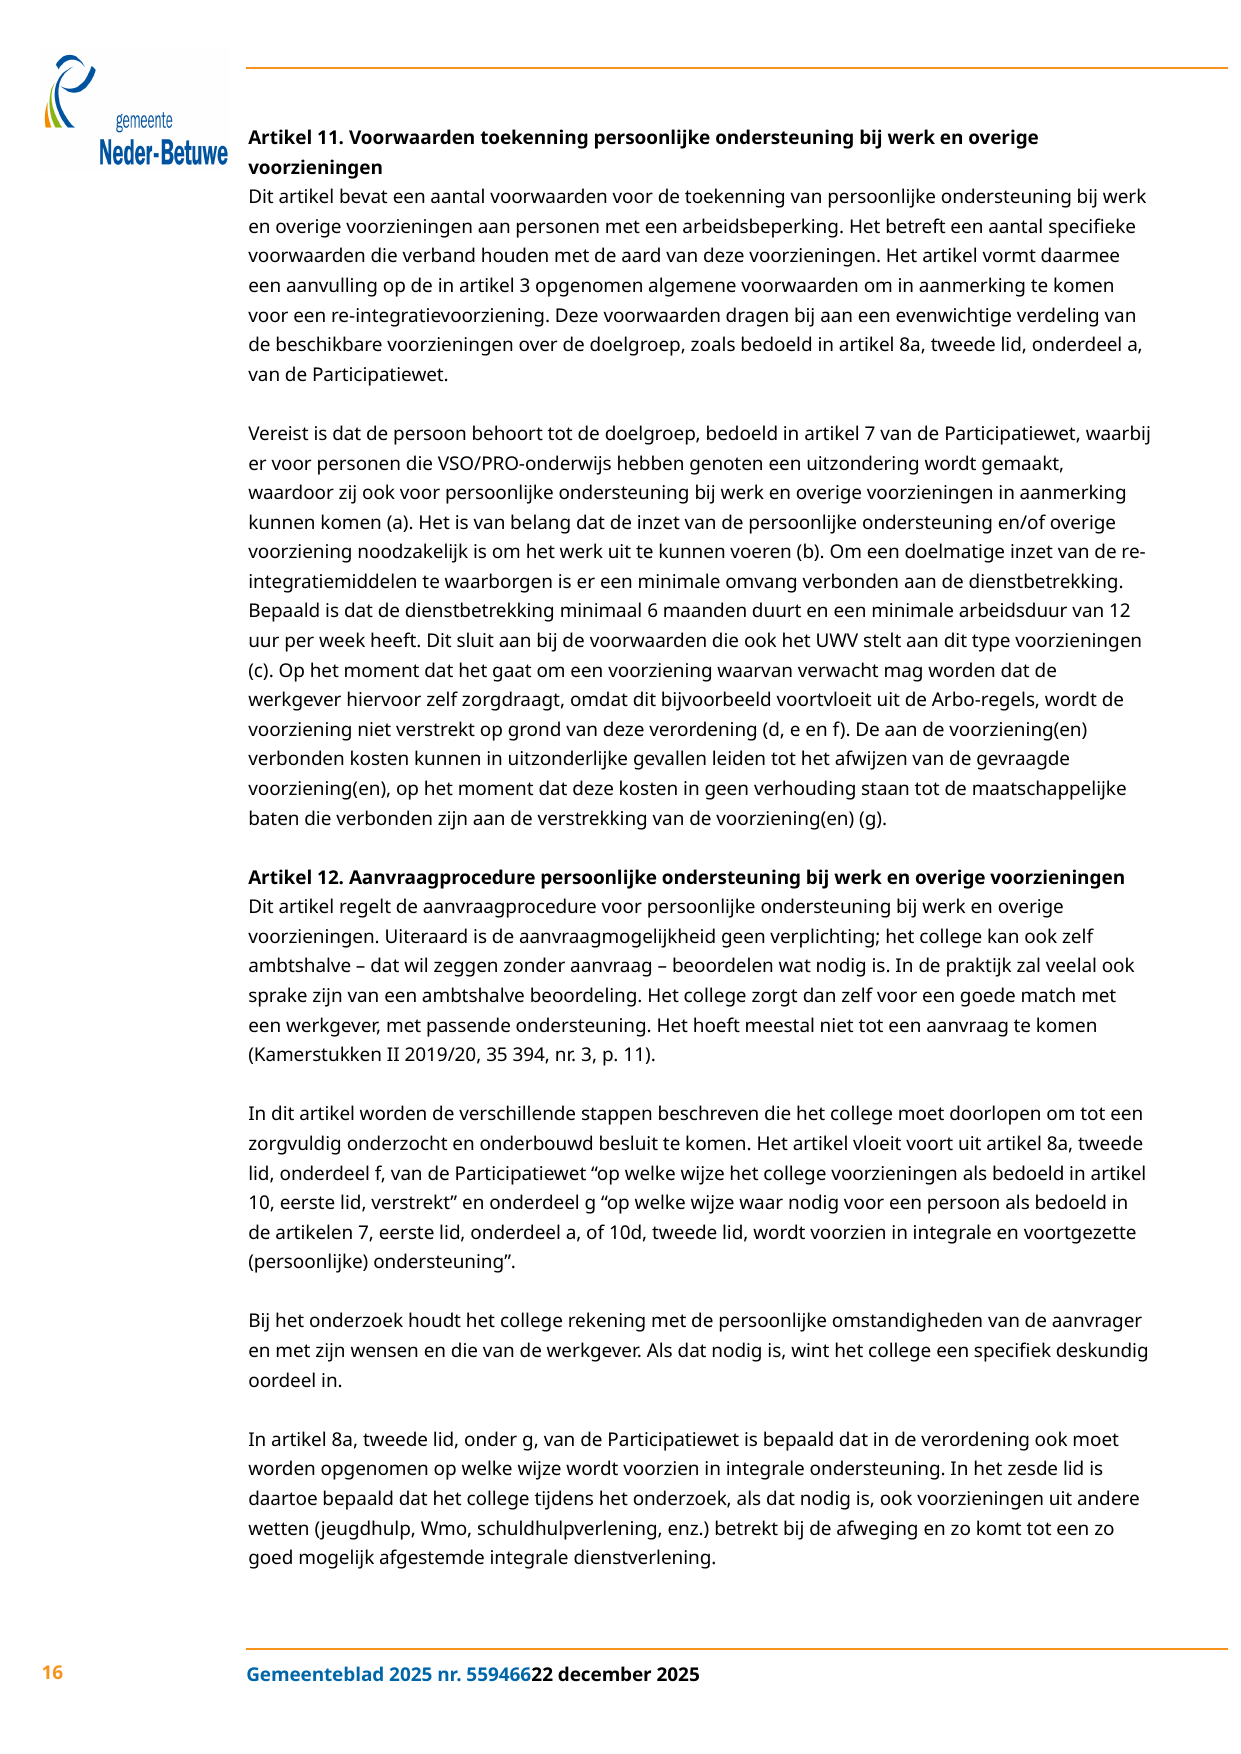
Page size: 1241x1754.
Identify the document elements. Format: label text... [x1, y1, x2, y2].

text In artikel 8a, tweede lid, onder g, van de Participatiewet is bepaald dat in de verordening ook moet worden opgenomen op welke wijze wordt voorzien in integrale ondersteuning. In het zesde lid is daartoe bepaald dat het college tijdens het onderzoek, als dat nodig is, ook voorzieningen uit andere wetten (jeugdhulp, Wmo, schuldhulpverlening, enz.) betrekt bij de afweging en zo komt tot een zo goed mogelijk afgestemde integrale dienstverlening. [248, 1426, 1152, 1570]
text Dit artikel bevat een aantal voorwaarden voor de toekenning van persoonlijke ondersteuning bij werk en overige voorzieningen aan personen met een arbeidsbeperking. Het betreft een aantal specifieke voorwaarden die verband houden met de aard van deze voorzieningen. Het artikel vormt daarmee een aanvulling op de in artikel 3 opgenomen algemene voorwaarden om in aanmerking te komen voor een re-integratievoorziening. Deze voorwaarden dragen bij aan een evenwichtige verdeling van de beschikbare voorzieningen over de doelgroep, zoals bedoeld in artikel 8a, tweede lid, onderdeel a, van de Participatiewet. [248, 183, 1152, 387]
text Vereist is dat de persoon behoort tot de doelgroep, bedoeld in artikel 7 van de Participatiewet, waarbij er voor personen die VSO/PRO-onderwijs hebben genoten een uitzondering wordt gemaakt, waardoor zij ook voor persoonlijke ondersteuning bij werk en overige voorzieningen in aanmerking kunnen komen (a). Het is van belang dat de inzet van de persoonlijke ondersteuning en/of overige voorziening noodzakelijk is om het werk uit te kunnen voeren (b). Om een doelmatige inzet van de re-integratiemiddelen te waarborgen is er een minimale omvang verbonden aan de dienstbetrekking. Bepaald is dat de dienstbetrekking minimaal 6 maanden duurt en een minimale arbeidsduur van 12 uur per week heeft. Dit sluit aan bij de voorwaarden die ook het UWV stelt aan dit type voorzieningen (c). Op het moment dat het gaat om een voorziening waarvan verwacht mag worden dat de werkgever hiervoor zelf zorgdraagt, omdat dit bijvoorbeeld voortvloeit uit de Arbo-regels, wordt de voorziening niet verstrekt op grond van deze verordening (d, e en f). De aan de voorziening(en) verbonden kosten kunnen in uitzonderlijke gevallen leiden tot het afwijzen van de gevraagde voorziening(en), op het moment dat deze kosten in geen verhouding staan tot de maatschappelijke baten die verbonden zijn aan de verstrekking van de voorziening(en) (g). [248, 420, 1152, 831]
text Dit artikel regelt de aanvraagprocedure voor persoonlijke ondersteuning bij werk en overige voorzieningen. Uiteraard is de aanvraagmogelijkheid geen verplichting; het college kan ook zelf ambtshalve – dat wil zeggen zonder aanvraag – beoordelen wat nodig is. In de praktijk zal veelal ook sprake zijn van een ambtshalve beoordeling. Het college zorgt dan zelf voor een goede match met een werkgever, met passende ondersteuning. Het hoeft meestal niet tot een aanvraag te komen (Kamerstukken II 2019/20, 35 394, nr. 3, p. 11). [248, 893, 1152, 1067]
text In dit artikel worden de verschillende stappen beschreven die het college moet doorlopen om tot een zorgvuldig onderzocht en onderbouwd besluit te komen. Het artikel vloeit voort uit artikel 8a, tweede lid, onderdeel f, van de Participatiewet “op welke wijze het college voorzieningen als bedoeld in artikel 10, eerste lid, verstrekt” en onderdeel g “op welke wijze waar nodig voor een persoon als bedoeld in de artikelen 7, eerste lid, onderdeel a, of 10d, tweede lid, wordt voorzien in integrale en voortgezette (persoonlijke) ondersteuning”. [248, 1101, 1152, 1274]
text Artikel 12. Aanvraagprocedure persoonlijke ondersteuning bij werk en overige voorzieningen [248, 864, 1152, 890]
text Bij het onderzoek houdt het college rekening met de persoonlijke omstandigheden van de aanvrager en met zijn wensen en die van de werkgever. Als dat nodig is, wint het college een specifiek deskundig oordeel in. [248, 1308, 1152, 1393]
picture [41, 47, 231, 172]
text Artikel 11. Voorwaarden toekenning persoonlijke ondersteuning bij werk en overige voorzieningen [248, 124, 1152, 180]
